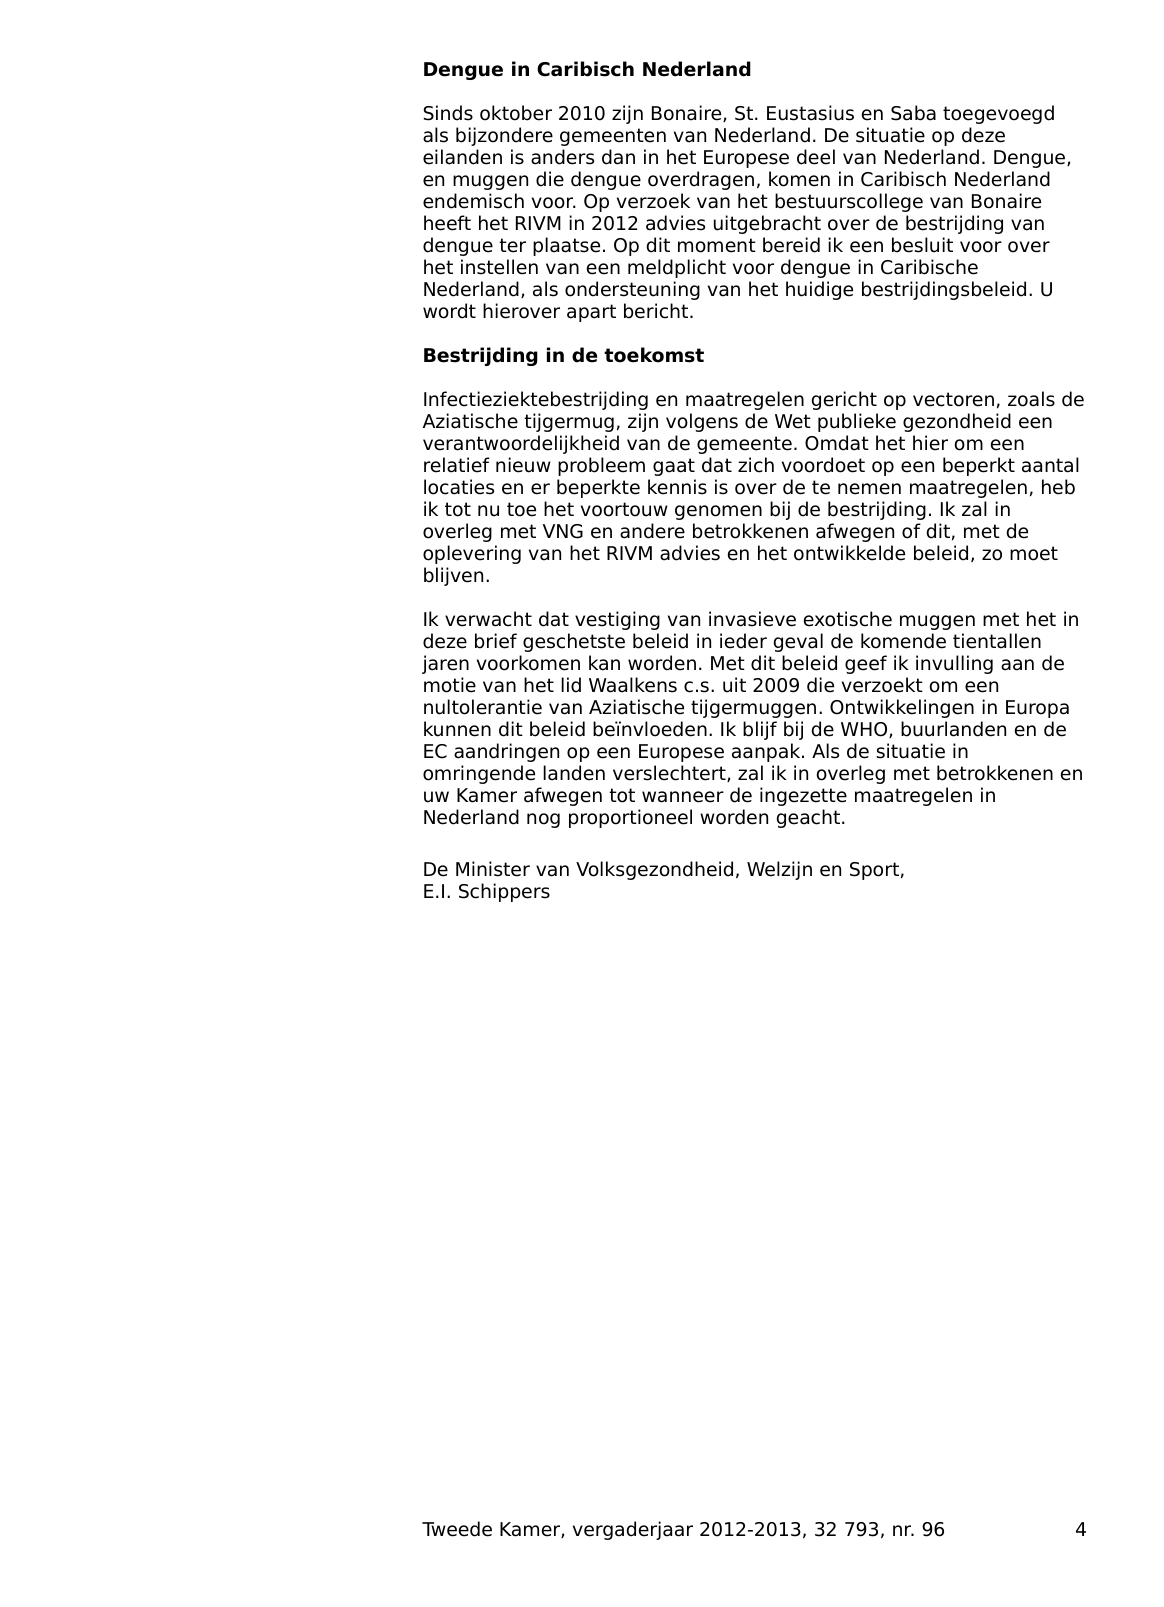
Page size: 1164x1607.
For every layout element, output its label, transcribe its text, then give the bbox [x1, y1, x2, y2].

subtitle Bestrijding in de toekomst [422, 345, 1087, 367]
subtitle Dengue in Caribisch Nederland [422, 59, 1087, 81]
text Infectieziektebestrijding en maatregelen gericht op vectoren, zoals de Aziatische tijgermug, zijn volgens de Wet publieke gezondheid een verantwoordelijkheid van de gemeente. Omdat het hier om een relatief nieuw probleem gaat dat zich voordoet op een beperkt aantal locaties en er beperkte kennis is over de te nemen maatregelen, heb ik tot nu toe het voortouw genomen bij de bestrijding. Ik zal in overleg met VNG en andere betrokkenen afwegen of dit, met de oplevering van het RIVM advies en het ontwikkelde beleid, zo moet blijven. [422, 389, 1087, 587]
text De Minister van Volksgezondheid, Welzijn en Sport, E.I. Schippers [422, 859, 1087, 903]
text Sinds oktober 2010 zijn Bonaire, St. Eustasius en Saba toegevoegd als bijzondere gemeenten van Nederland. De situatie op deze eilanden is anders dan in het Europese deel van Nederland. Dengue, en muggen die dengue overdragen, komen in Caribisch Nederland endemisch voor. Op verzoek van het bestuurscollege van Bonaire heeft het RIVM in 2012 advies uitgebracht over de bestrijding van dengue ter plaatse. Op dit moment bereid ik een besluit voor over het instellen van een meldplicht voor dengue in Caribische Nederland, als ondersteuning van het huidige bestrijdingsbeleid. U wordt hierover apart bericht. [422, 103, 1087, 323]
text Ik verwacht dat vestiging van invasieve exotische muggen met het in deze brief geschetste beleid in ieder geval de komende tientallen jaren voorkomen kan worden. Met dit beleid geef ik invulling aan de motie van het lid Waalkens c.s. uit 2009 die verzoekt om een nultolerantie van Aziatische tijgermuggen. Ontwikkelingen in Europa kunnen dit beleid beïnvloeden. Ik blijf bij de WHO, buurlanden en de EC aandringen op een Europese aanpak. Als de situatie in omringende landen verslechtert, zal ik in overleg met betrokkenen en uw Kamer afwegen tot wanneer de ingezette maatregelen in Nederland nog proportioneel worden geacht. [422, 609, 1087, 829]
